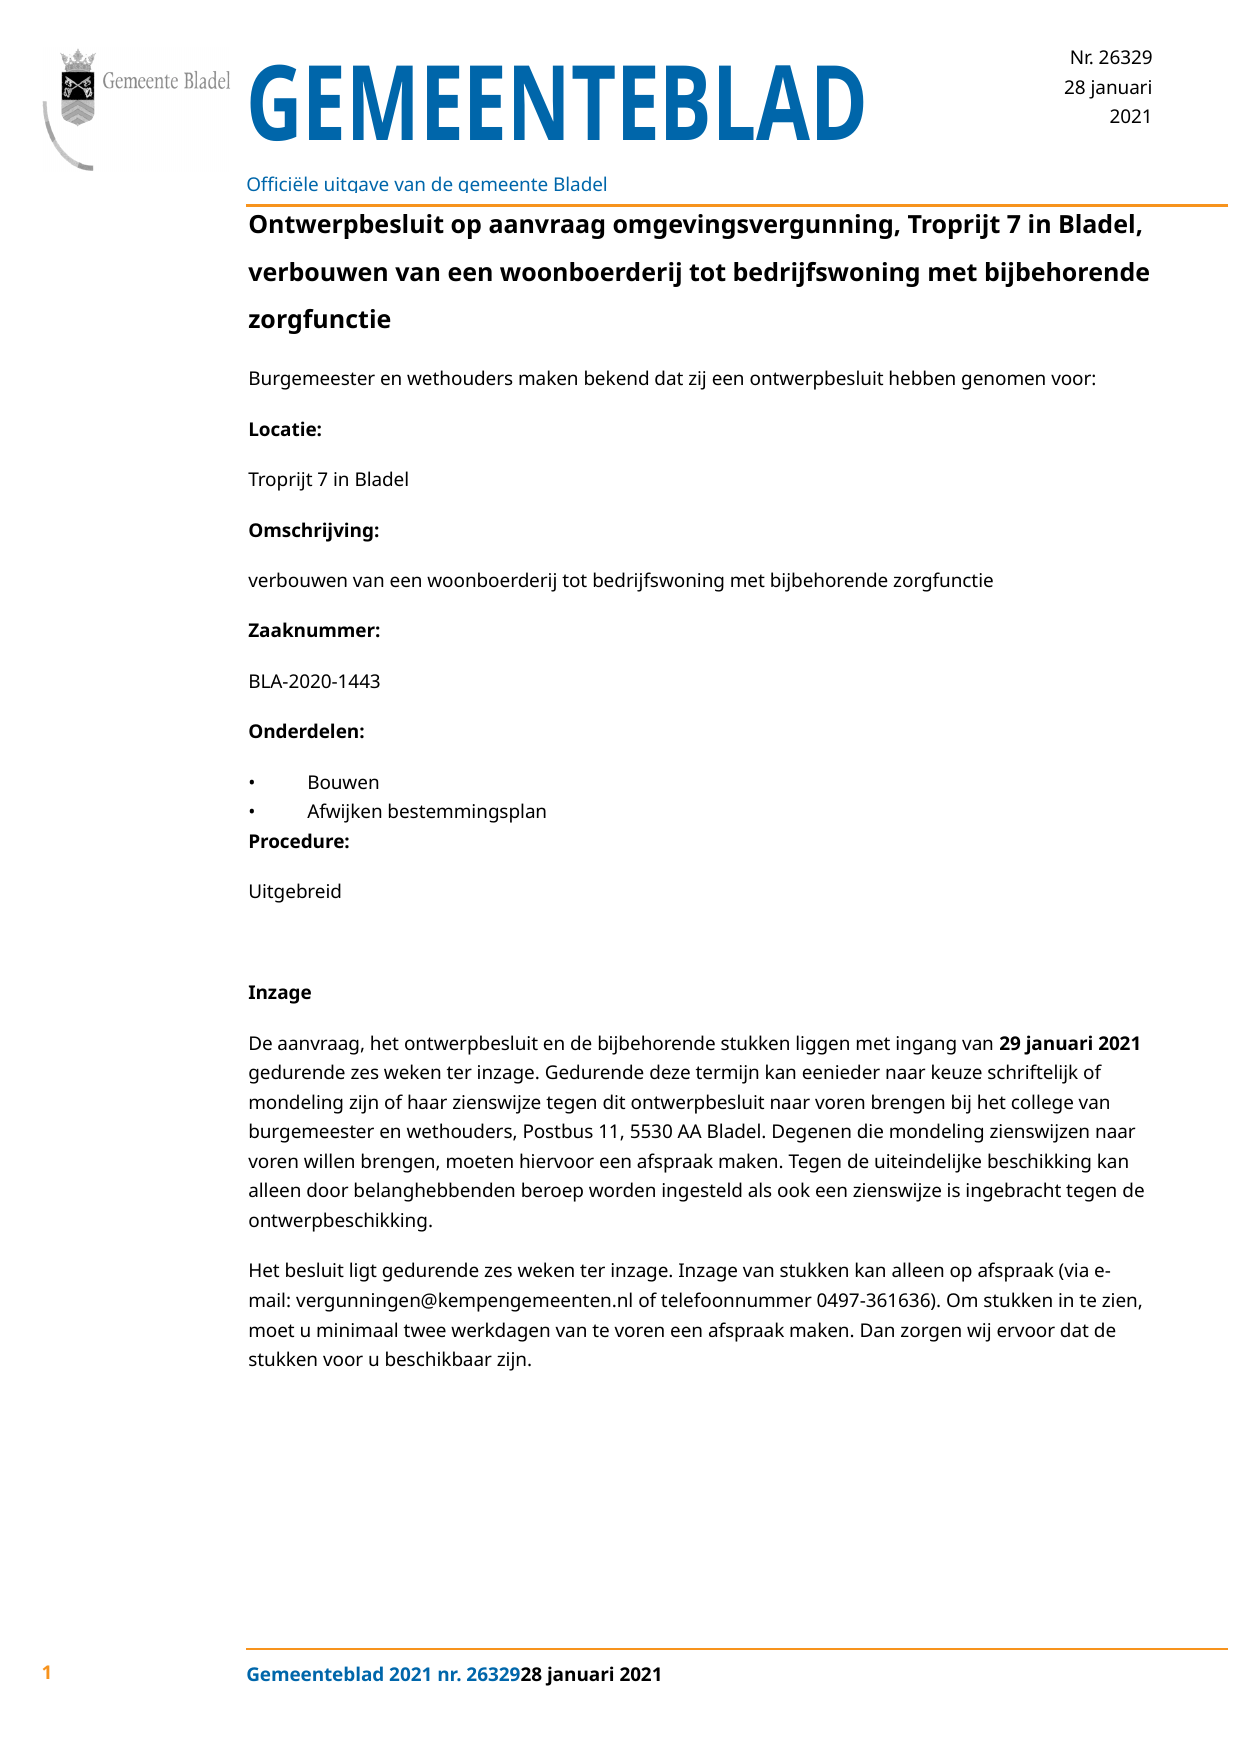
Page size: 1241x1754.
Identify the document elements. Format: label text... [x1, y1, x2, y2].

text Inzage [248, 979, 1152, 1005]
text Het besluit ligt gedurende zes weken ter inzage. Inzage van stukken kan alleen op afspraak (via e-mail: vergunningen@kempengemeenten.nl of telefoonnummer 0497-361636). Om stukken in te zien, moet u minimaal twee werkdagen van te voren een afspraak maken. Dan zorgen wij ervoor dat de stukken voor u beschikbaar zijn. [248, 1258, 1152, 1372]
text Uitgebreid [248, 878, 1152, 904]
text verbouwen van een woonboerderij tot bedrijfswoning met bijbehorende zorgfunctie [248, 567, 1152, 593]
list Afwijken bestemmingsplan [248, 798, 1152, 824]
text Onderdelen: [248, 718, 1152, 744]
text Troprijt 7 in Bladel [248, 466, 1152, 492]
text Zaaknummer: [248, 618, 1152, 643]
text BLA-2020-1443 [248, 668, 1152, 694]
text Ontwerpbesluit op aanvraag omgevingsvergunning, Troprijt 7 in Bladel, verbouwen van een woonboerderij tot bedrijfswoning met bijbehorende zorgfunctie [248, 207, 1152, 336]
text De aanvraag, het ontwerpbesluit en de bijbehorende stukken liggen met ingang van 29 januari 2021 gedurende zes weken ter inzage. Gedurende deze termijn kan eenieder naar keuze schriftelijk of mondeling zijn of haar zienswijze tegen dit ontwerpbesluit naar voren brengen bij het college van burgemeester en wethouders, Postbus 11, 5530 AA Bladel. Degenen die mondeling zienswijzen naar voren willen brengen, moeten hiervoor een afspraak maken. Tegen de uiteindelijke beschikking kan alleen door belanghebbenden beroep worden ingesteld als ook een zienswijze is ingebracht tegen de ontwerpbeschikking. [248, 1030, 1152, 1233]
text Locatie: [248, 416, 1152, 442]
text Procedure: [248, 828, 1152, 854]
picture [41, 47, 231, 172]
text Burgemeester en wethouders maken bekend dat zij een ontwerpbesluit hebben genomen voor: [248, 366, 1152, 391]
text Omschrijving: [248, 517, 1152, 542]
list Bouwen [248, 769, 1152, 794]
